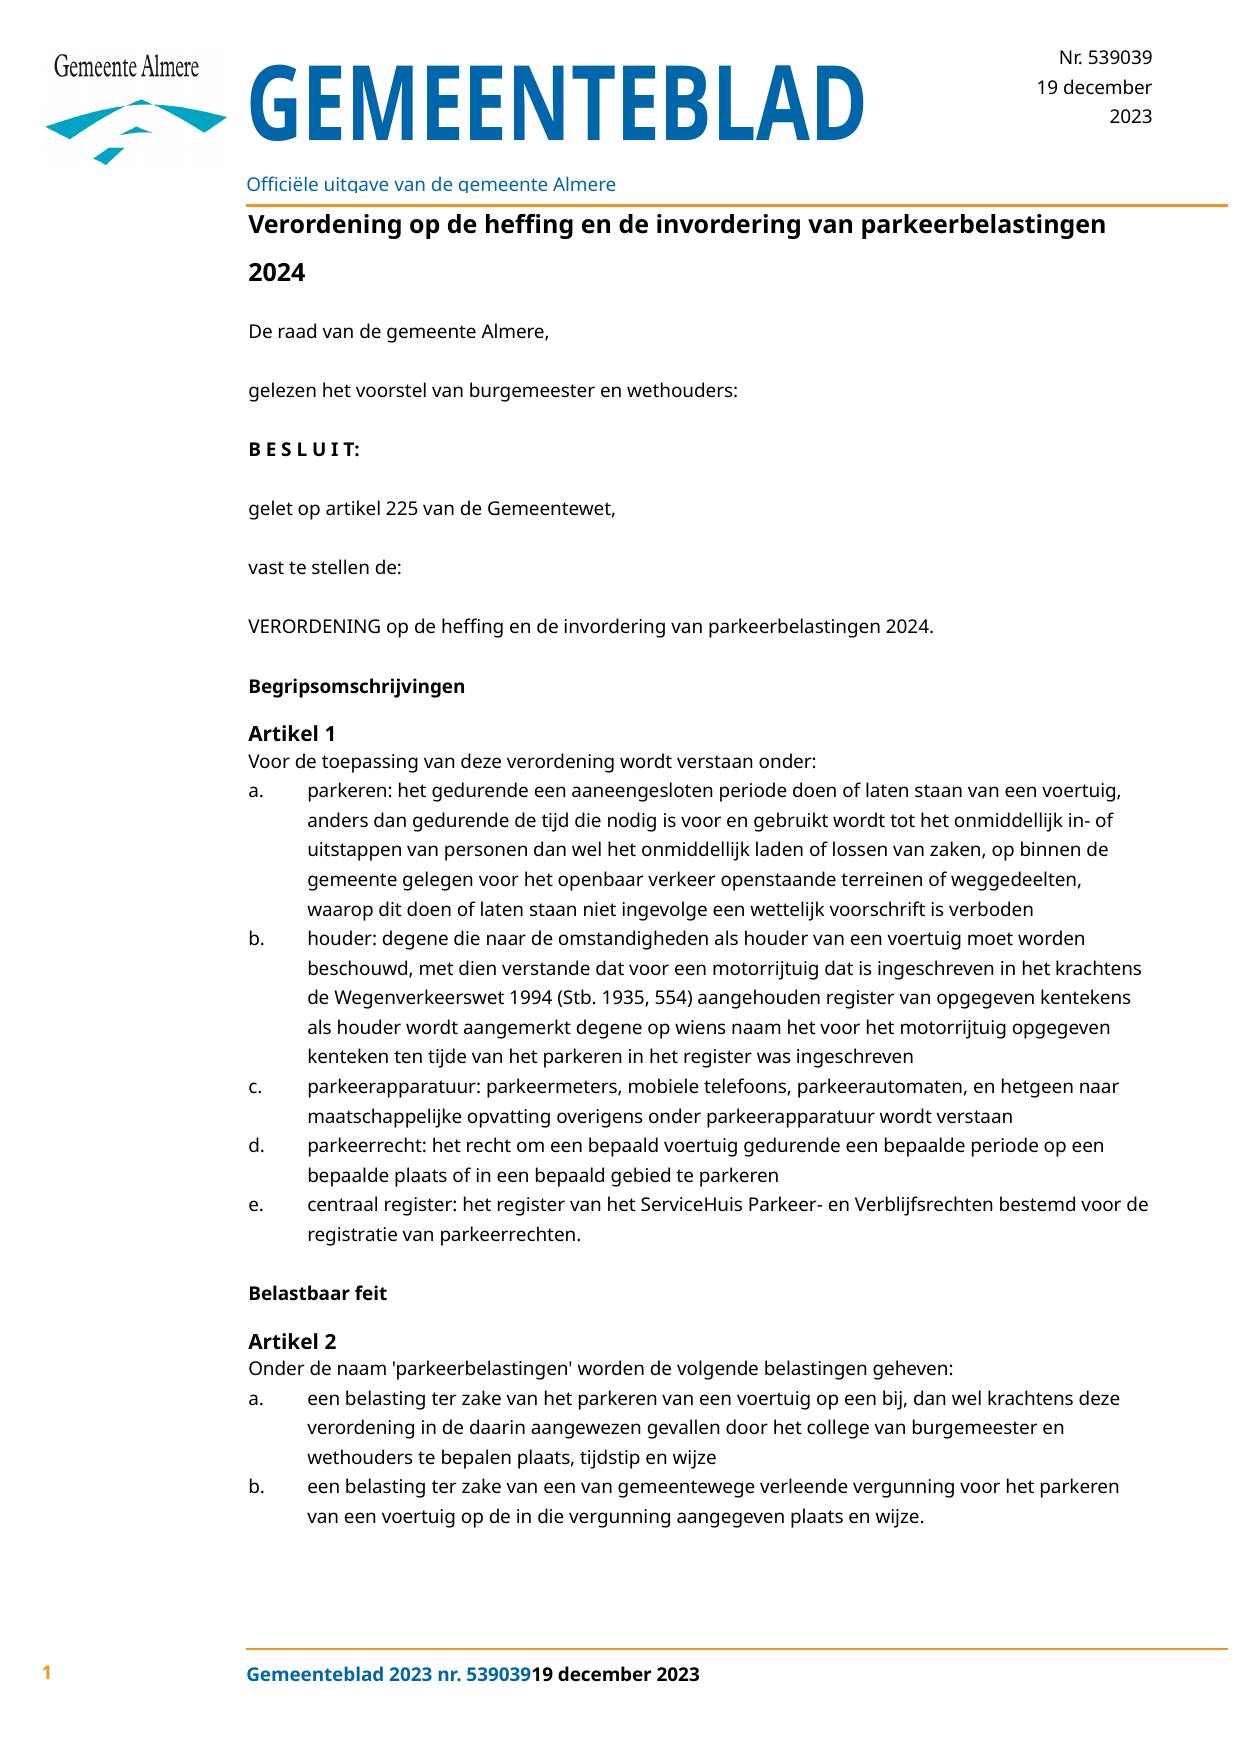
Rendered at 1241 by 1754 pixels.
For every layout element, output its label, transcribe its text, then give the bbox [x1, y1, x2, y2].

text gelezen het voorstel van burgemeester en wethouders: [248, 377, 1152, 403]
text Belastbaar feit [248, 1280, 1152, 1306]
list centraal register: het register van het ServiceHuis Parkeer- en Verblijfsrechten bestemd voor de registratie van parkeerrechten. [248, 1192, 1152, 1247]
text Onder de naam 'parkeerbelastingen' worden de volgende belastingen geheven: [248, 1355, 1152, 1381]
text Artikel 2 [248, 1327, 1152, 1355]
text Begripsomschrijvingen [248, 673, 1152, 699]
text De raad van de gemeente Almere, [248, 318, 1152, 344]
picture [41, 47, 231, 172]
list een belasting ter zake van het parkeren van een voertuig op een bij, dan wel krachtens deze verordening in de daarin aangewezen gevallen door het college van burgemeester en wethouders te bepalen plaats, tijdstip en wijze [248, 1385, 1152, 1470]
list houder: degene die naar de omstandigheden als houder van een voertuig moet worden beschouwd, met dien verstande dat voor een motorrijtuig dat is ingeschreven in het krachtens de Wegenverkeerswet 1994 (Stb. 1935, 554) aangehouden register van opgegeven kentekens als houder wordt aangemerkt degene op wiens naam het voor het motorrijtuig opgegeven kenteken ten tijde van het parkeren in het register was ingeschreven [248, 925, 1152, 1069]
text vast te stellen de: [248, 554, 1152, 580]
text Artikel 1 [248, 719, 1152, 748]
text Verordening op de heffing en de invordering van parkeerbelastingen 2024 [248, 207, 1152, 288]
text gelet op artikel 225 van de Gemeentewet, [248, 495, 1152, 521]
text VERORDENING op de heffing en de invordering van parkeerbelastingen 2024. [248, 614, 1152, 639]
list een belasting ter zake van een van gemeentewege verleende vergunning voor het parkeren van een voertuig op de in die vergunning aangegeven plaats en wijze. [248, 1474, 1152, 1529]
list parkeerrecht: het recht om een bepaald voertuig gedurende een bepaalde periode op een bepaalde plaats of in een bepaald gebied te parkeren [248, 1132, 1152, 1188]
list parkeren: het gedurende een aaneengesloten periode doen of laten staan van een voertuig, anders dan gedurende de tijd die nodig is voor en gebruikt wordt tot het onmiddellijk in- of uitstappen van personen dan wel het onmiddellijk laden of lossen van zaken, op binnen de gemeente gelegen voor het openbaar verkeer openstaande terreinen of weggedeelten, waarop dit doen of laten staan niet ingevolge een wettelijk voorschrift is verboden [248, 777, 1152, 922]
text Voor de toepassing van deze verordening wordt verstaan onder: [248, 748, 1152, 774]
text B E S L U I T: [248, 436, 1152, 462]
list parkeerapparatuur: parkeermeters, mobiele telefoons, parkeerautomaten, en hetgeen naar maatschappelijke opvatting overigens onder parkeerapparatuur wordt verstaan [248, 1073, 1152, 1129]
